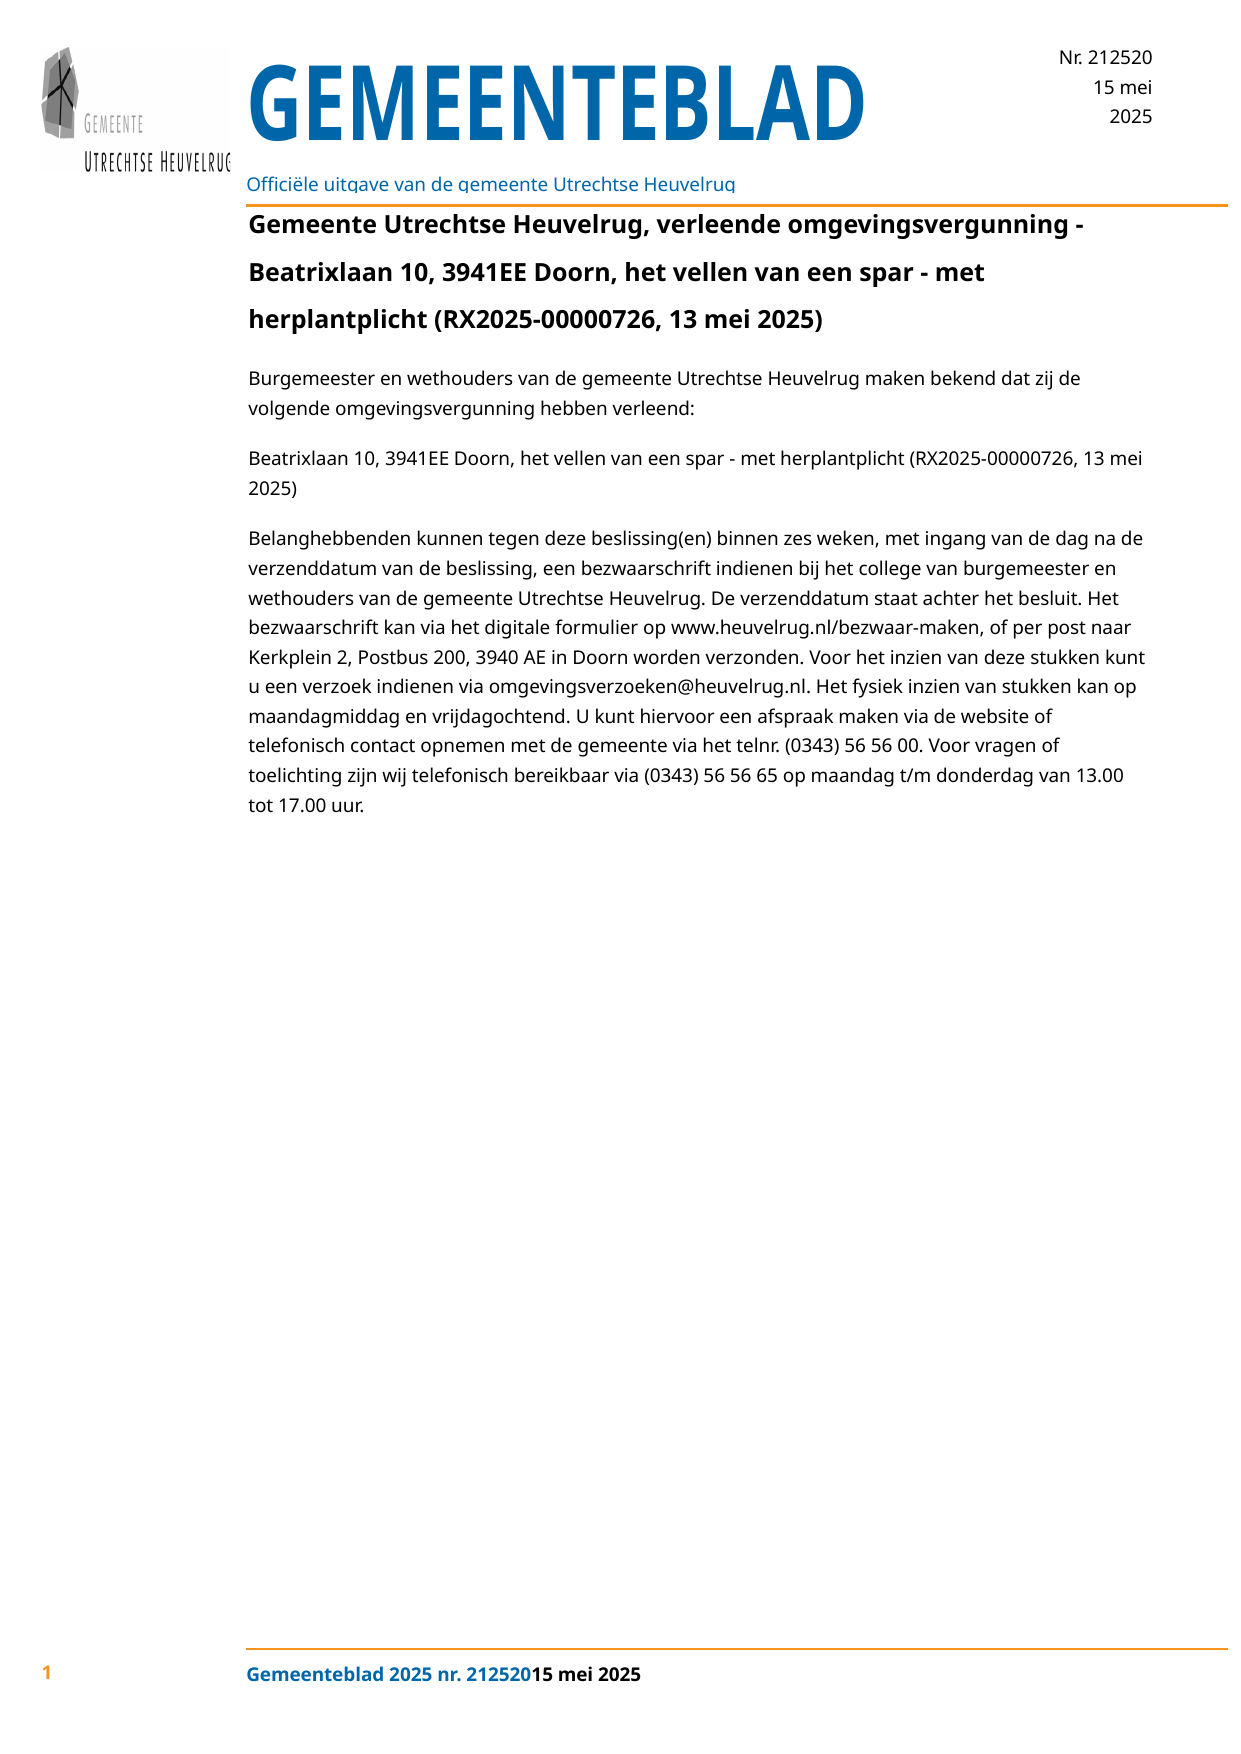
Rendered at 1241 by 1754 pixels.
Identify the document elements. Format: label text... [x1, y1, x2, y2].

text Beatrixlaan 10, 3941EE Doorn, het vellen van een spar - met herplantplicht (RX2025-00000726, 13 mei 2025) [248, 446, 1152, 501]
text Burgemeester en wethouders van de gemeente Utrechtse Heuvelrug maken bekend dat zij de volgende omgevingsvergunning hebben verleend: [248, 366, 1152, 421]
text Gemeente Utrechtse Heuvelrug, verleende omgevingsvergunning - Beatrixlaan 10, 3941EE Doorn, het vellen van een spar - met herplantplicht (RX2025-00000726, 13 mei 2025) [248, 207, 1152, 336]
picture [41, 47, 231, 172]
text Belanghebbenden kunnen tegen deze beslissing(en) binnen zes weken, met ingang van de dag na de verzenddatum van de beslissing, een bezwaarschrift indienen bij het college van burgemeester en wethouders van de gemeente Utrechtse Heuvelrug. De verzenddatum staat achter het besluit. Het bezwaarschrift kan via het digitale formulier op www.heuvelrug.nl/bezwaar-maken, of per post naar Kerkplein 2, Postbus 200, 3940 AE in Doorn worden verzonden. Voor het inzien van deze stukken kunt u een verzoek indienen via omgevingsverzoeken@heuvelrug.nl. Het fysiek inzien van stukken kan op maandagmiddag en vrijdagochtend. U kunt hiervoor een afspraak maken via de website of telefonisch contact opnemen met de gemeente via het telnr. (0343) 56 56 00. Voor vragen of toelichting zijn wij telefonisch bereikbaar via (0343) 56 56 65 op maandag t/m donderdag van 13.00 tot 17.00 uur. [248, 526, 1152, 817]
